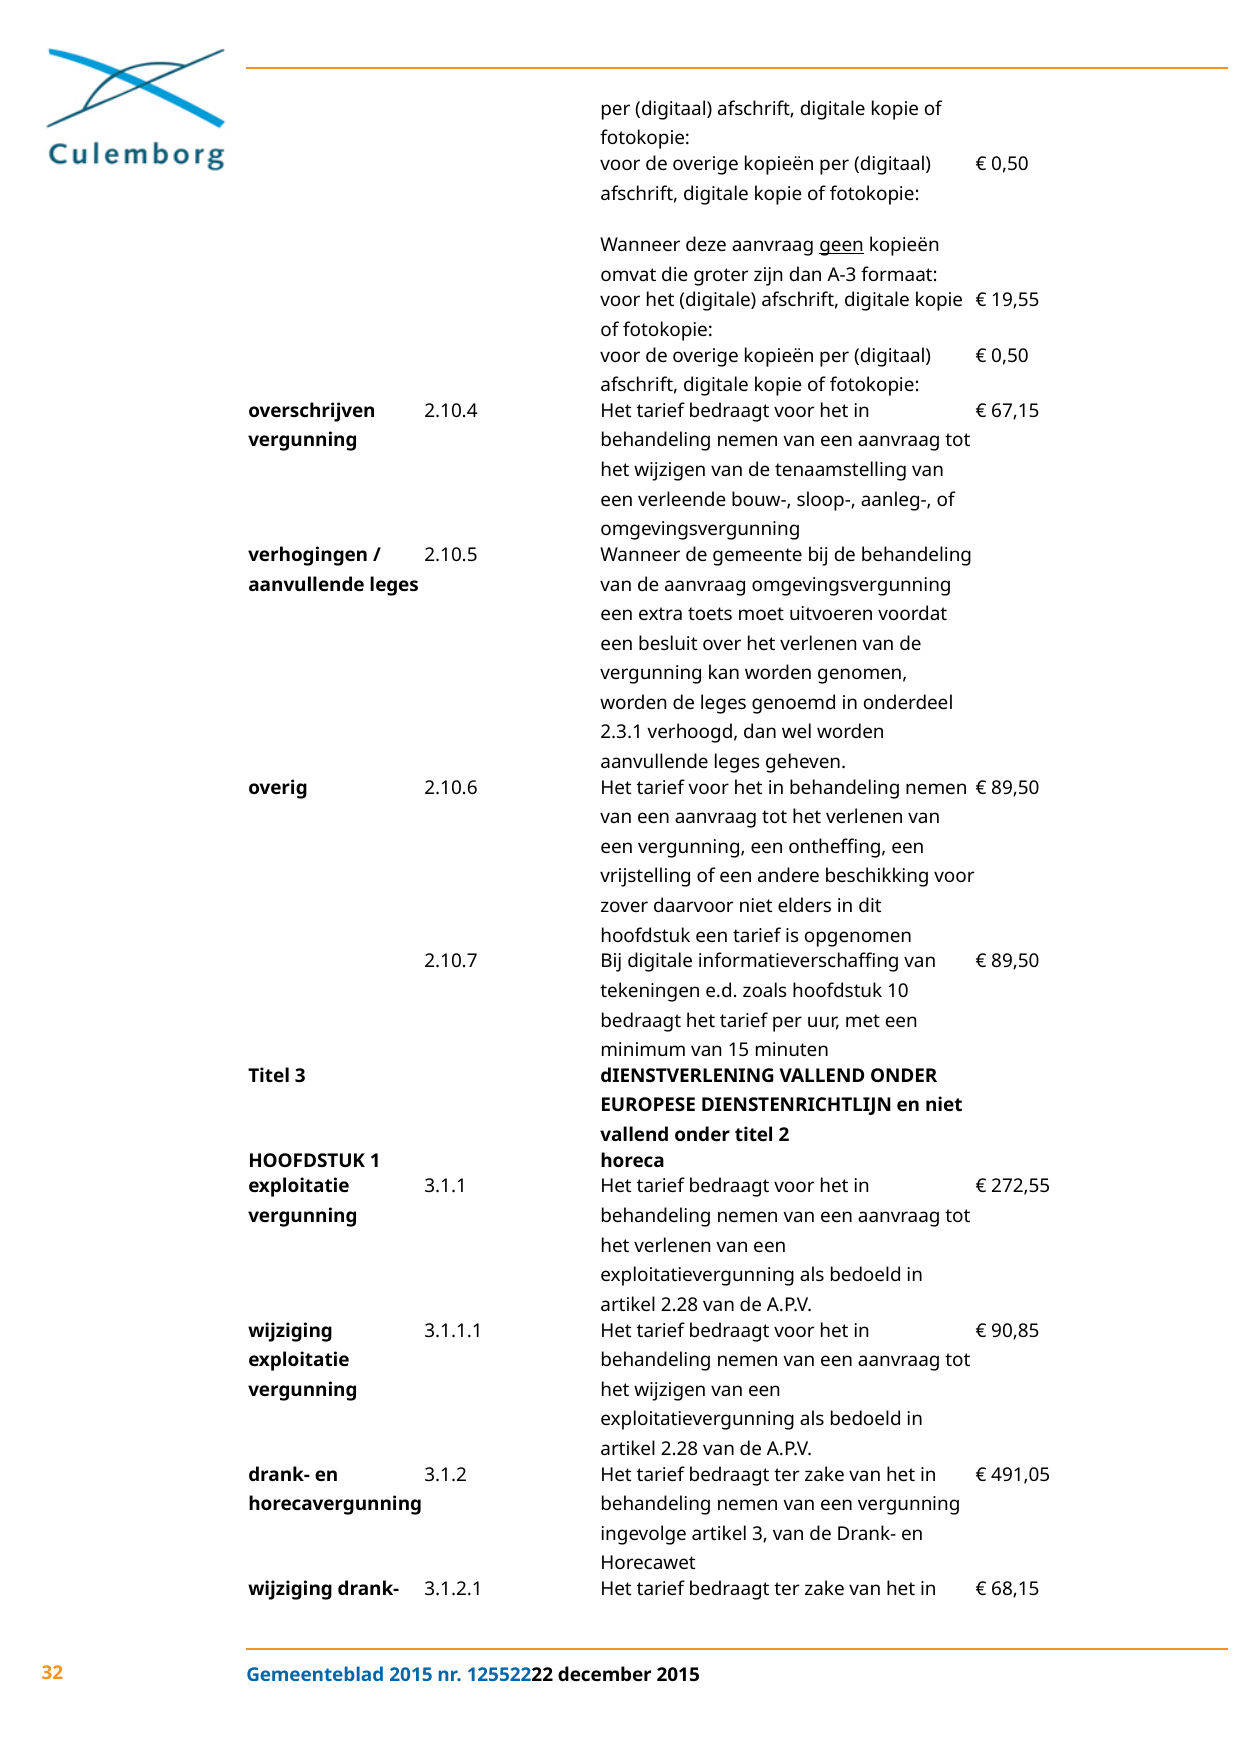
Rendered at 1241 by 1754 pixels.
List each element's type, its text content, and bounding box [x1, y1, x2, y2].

table_cell [600, 205, 975, 231]
table_cell [248, 150, 424, 205]
table_cell per (digitaal) afschrift, digitale kopie of fotokopie: [600, 95, 975, 150]
table_cell Titel 3 [248, 1062, 424, 1147]
table_cell 3.1.1.1 [424, 1317, 600, 1461]
table_cell € 89,50 [975, 948, 1152, 1062]
table_cell drank- en horecavergunning [248, 1461, 424, 1575]
table_cell [975, 1147, 1152, 1173]
table_cell 2.10.5 [424, 541, 600, 774]
table_cell [248, 342, 424, 397]
table_cell € 19,55 [975, 286, 1152, 342]
table_cell [975, 205, 1152, 231]
table_cell wijziging exploitatie vergunning [248, 1317, 424, 1461]
table_cell 3.1.2 [424, 1461, 600, 1575]
table_cell voor de overige kopieën per (digitaal) afschrift, digitale kopie of fotokopie: [600, 342, 975, 397]
table_cell [248, 286, 424, 342]
table_cell Het tarief bedraagt voor het in behandeling nemen van een aanvraag tot het wijzigen van een exploitatievergunning als bedoeld in artikel 2.28 van de A.P.V. [600, 1317, 975, 1461]
table_cell € 68,15 [975, 1575, 1152, 1601]
table_cell 2.10.6 [424, 774, 600, 948]
table_cell [424, 205, 600, 231]
table_cell [975, 95, 1152, 150]
table_cell wijziging drank- [248, 1575, 424, 1601]
table_cell [424, 342, 600, 397]
table_cell € 272,55 [975, 1173, 1152, 1317]
table_cell HOOFDSTUK 1 [248, 1147, 424, 1173]
table_cell 2.10.7 [424, 948, 600, 1062]
table_cell Bij digitale informatieverschaffing van tekeningen e.d. zoals hoofdstuk 10 bedraagt het tarief per uur, met een minimum van 15 minuten [600, 948, 975, 1062]
table_cell Wanneer deze aanvraag geen kopieën omvat die groter zijn dan A-3 formaat: [600, 231, 975, 286]
table_cell Wanneer de gemeente bij de behandeling van de aanvraag omgevingsvergunning een extra toets moet uitvoeren voordat een besluit over het verlenen van de vergunning kan worden genomen, worden de leges genoemd in onderdeel 2.3.1 verhoogd, dan wel worden aanvullende leges geheven. [600, 541, 975, 774]
table_cell [424, 1147, 600, 1173]
table_cell Het tarief bedraagt ter zake van het in behandeling nemen van een vergunning ingevolge artikel 3, van de Drank- en Horecawet [600, 1461, 975, 1575]
table_cell € 89,50 [975, 774, 1152, 948]
table_cell 3.1.1 [424, 1173, 600, 1317]
table_cell voor het (digitale) afschrift, digitale kopie of fotokopie: [600, 286, 975, 342]
table_cell € 67,15 [975, 397, 1152, 541]
table_cell [975, 1062, 1152, 1147]
table_cell [424, 231, 600, 286]
table_cell 2.10.4 [424, 397, 600, 541]
table_cell Het tarief voor het in behandeling nemen van een aanvraag tot het verlenen van een vergunning, een ontheffing, een vrijstelling of een andere beschikking voor zover daarvoor niet elders in dit hoofdstuk een tarief is opgenomen [600, 774, 975, 948]
table_cell voor de overige kopieën per (digitaal) afschrift, digitale kopie of fotokopie: [600, 150, 975, 205]
table_cell Het tarief bedraagt ter zake van het in [600, 1575, 975, 1601]
table_cell exploitatie vergunning [248, 1173, 424, 1317]
table_cell [975, 231, 1152, 286]
table_cell [424, 286, 600, 342]
table_cell Het tarief bedraagt voor het in behandeling nemen van een aanvraag tot het verlenen van een exploitatievergunning als bedoeld in artikel 2.28 van de A.P.V. [600, 1173, 975, 1317]
table_cell [424, 1062, 600, 1147]
table_cell horeca [600, 1147, 975, 1173]
table_cell [975, 541, 1152, 774]
table_cell [248, 231, 424, 286]
table_cell dIENSTVERLENING VALLEND ONDER EUROPESE DIENSTENRICHTLIJN en niet vallend onder titel 2 [600, 1062, 975, 1147]
table_cell € 90,85 [975, 1317, 1152, 1461]
table_cell € 491,05 [975, 1461, 1152, 1575]
table_cell [248, 948, 424, 1062]
table_cell € 0,50 [975, 150, 1152, 205]
table_cell Het tarief bedraagt voor het in behandeling nemen van een aanvraag tot het wijzigen van de tenaamstelling van een verleende bouw-, sloop-, aanleg-, of omgevingsvergunning [600, 397, 975, 541]
table_cell overschrijven vergunning [248, 397, 424, 541]
picture [41, 47, 231, 172]
table_cell overig [248, 774, 424, 948]
table_cell verhogingen / aanvullende leges [248, 541, 424, 774]
table_cell [248, 205, 424, 231]
table_cell 3.1.2.1 [424, 1575, 600, 1601]
table_cell [424, 95, 600, 150]
table_cell [424, 150, 600, 205]
table_cell € 0,50 [975, 342, 1152, 397]
table_cell [248, 95, 424, 150]
